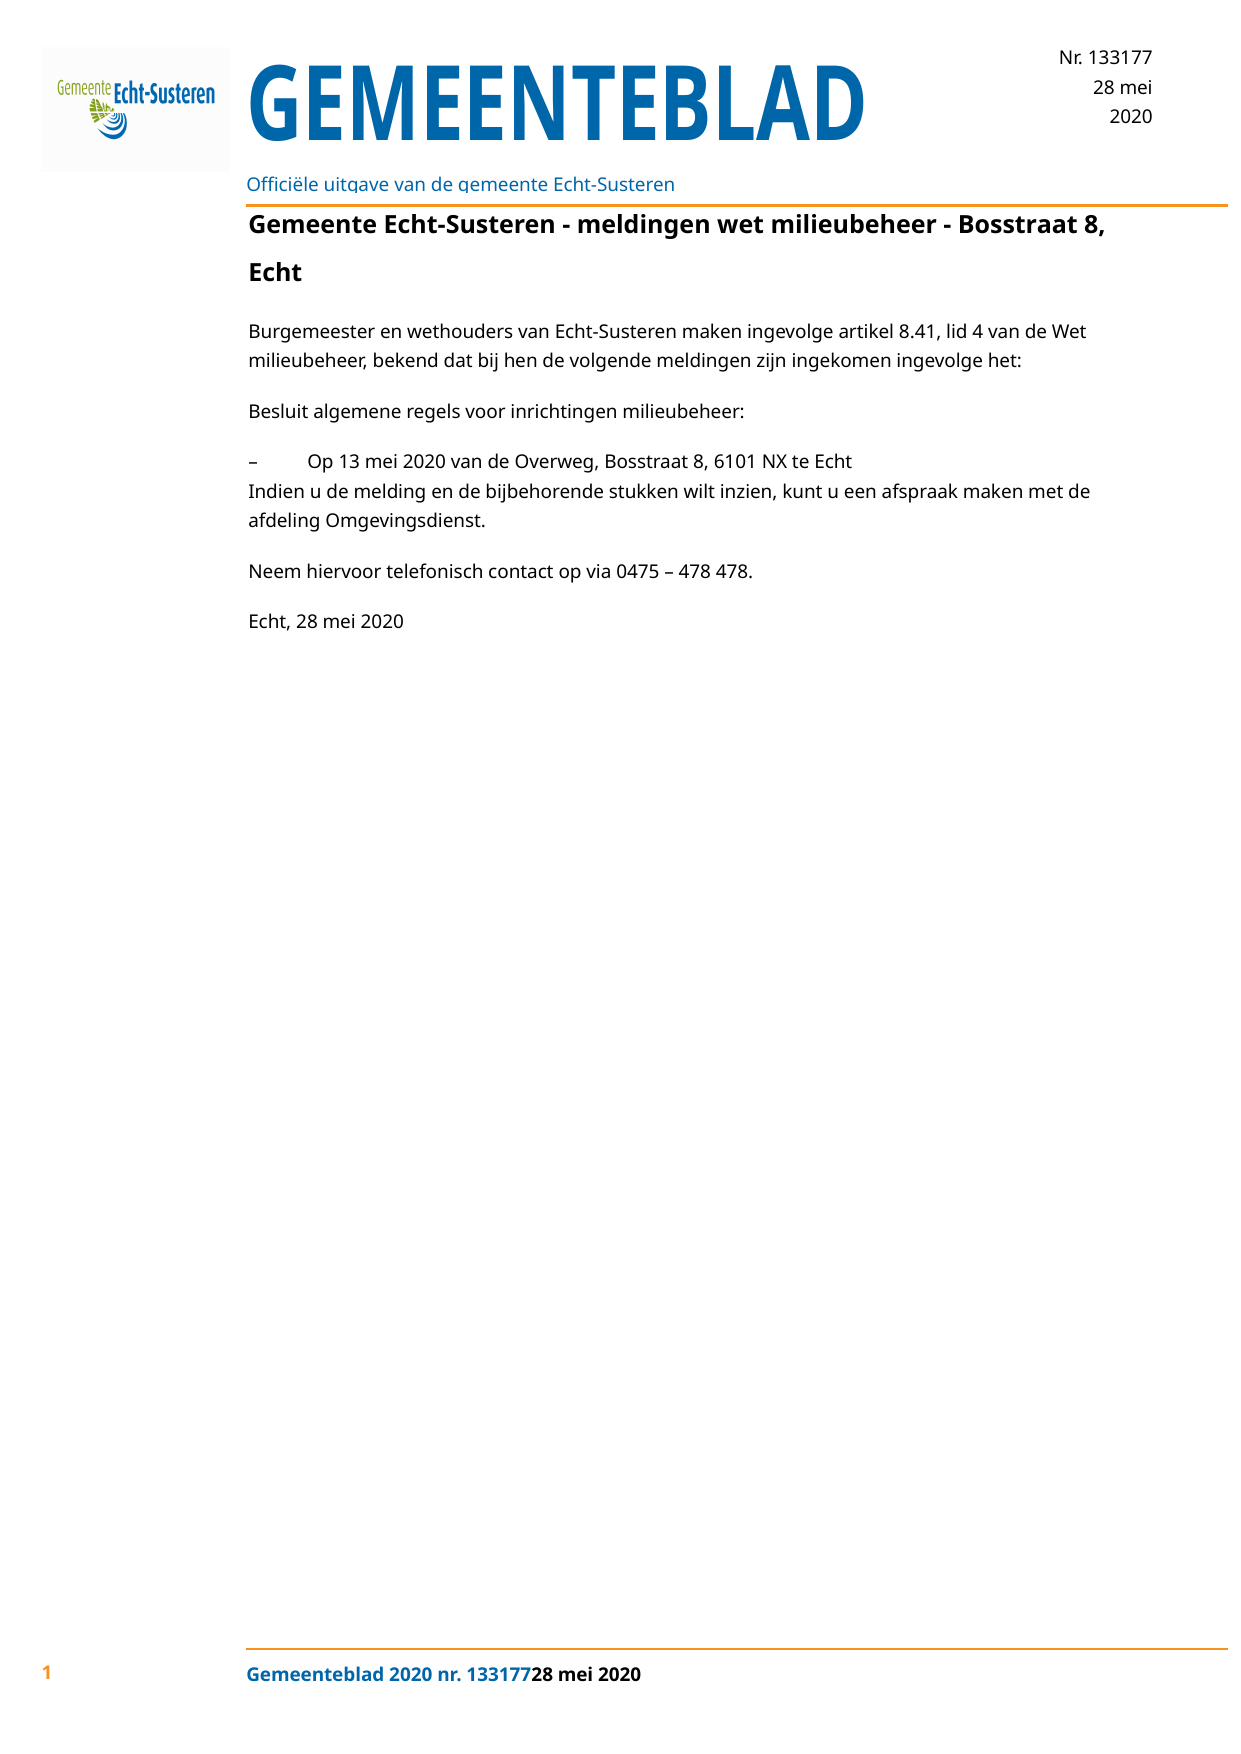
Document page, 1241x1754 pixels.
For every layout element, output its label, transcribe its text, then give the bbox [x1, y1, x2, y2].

text Besluit algemene regels voor inrichtingen milieubeheer: [248, 398, 1152, 424]
picture [41, 47, 231, 172]
text Gemeente Echt-Susteren - meldingen wet milieubeheer - Bosstraat 8, Echt [248, 207, 1152, 288]
text Indien u de melding en de bijbehorende stukken wilt inzien, kunt u een afspraak maken met de afdeling Omgevingsdienst. [248, 478, 1152, 533]
text Burgemeester en wethouders van Echt-Susteren maken ingevolge artikel 8.41, lid 4 van de Wet milieubeheer, bekend dat bij hen de volgende meldingen zijn ingekomen ingevolge het: [248, 318, 1152, 373]
text Neem hiervoor telefonisch contact op via 0475 – 478 478. [248, 558, 1152, 584]
list Op 13 mei 2020 van de Overweg, Bosstraat 8, 6101 NX te Echt [248, 448, 1152, 474]
text Echt, 28 mei 2020 [248, 608, 1152, 634]
